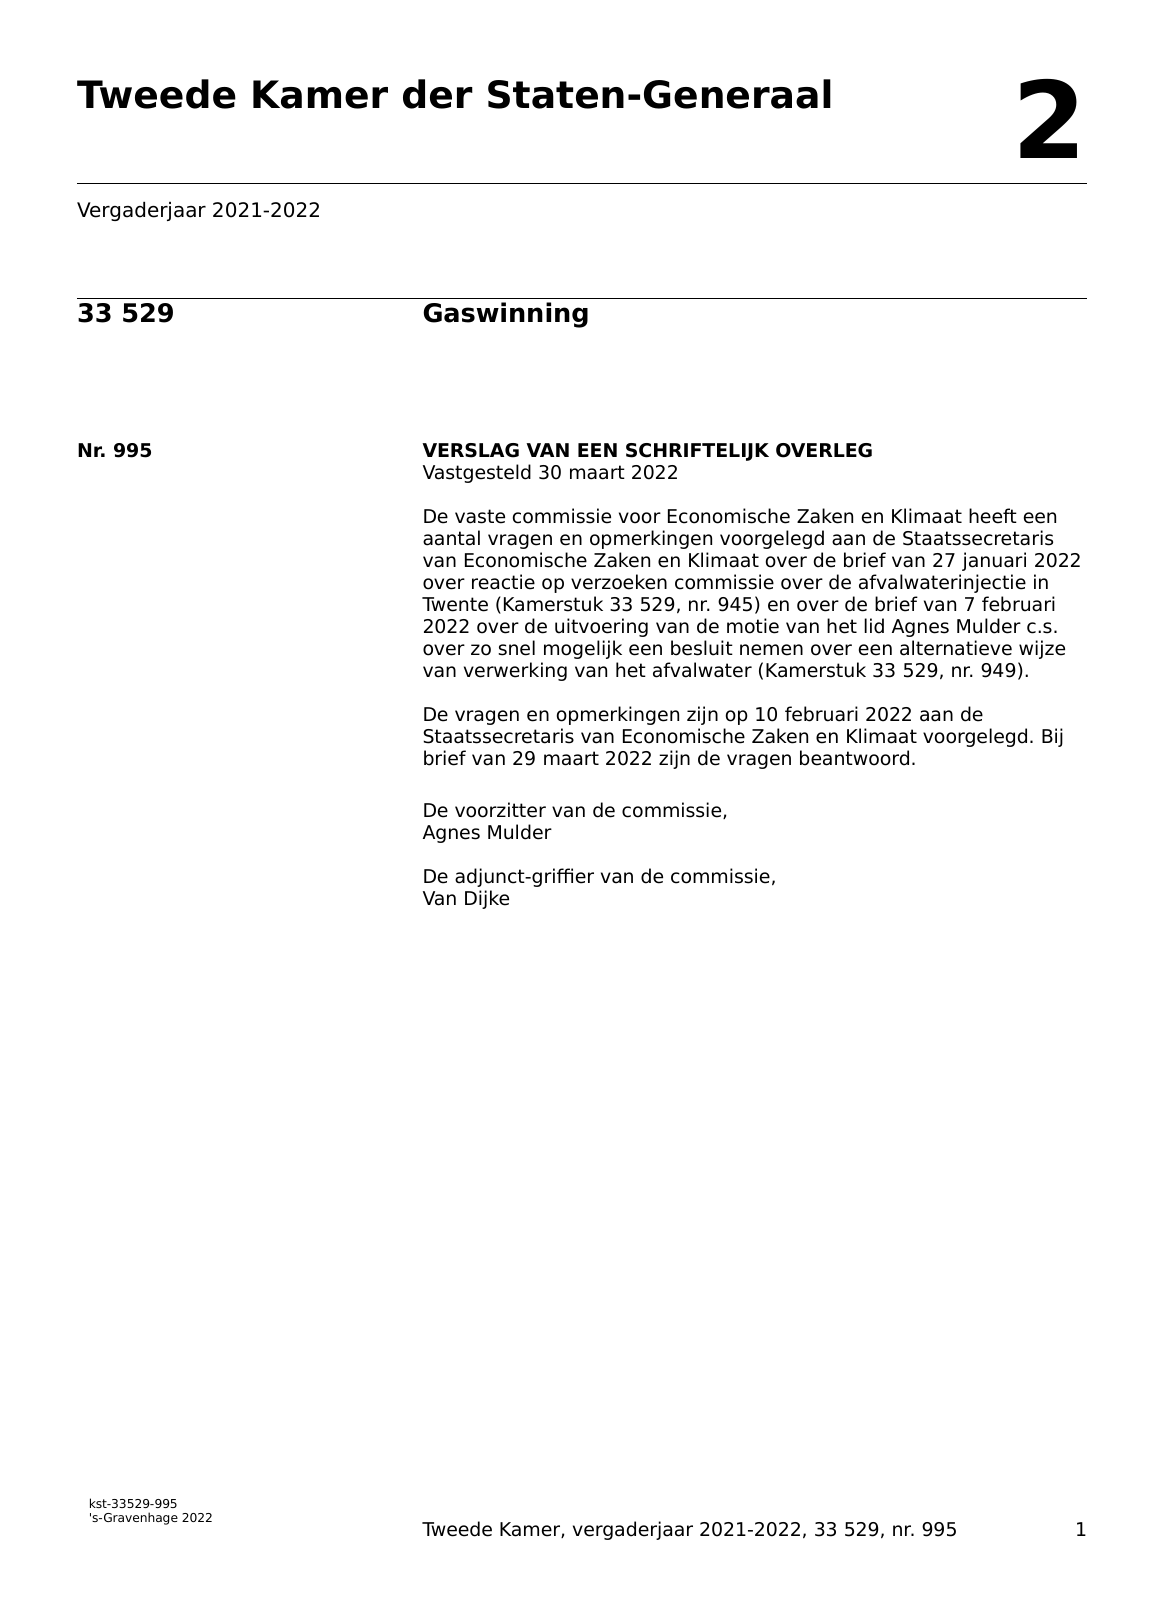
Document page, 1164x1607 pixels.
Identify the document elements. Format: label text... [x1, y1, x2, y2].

text De voorzitter van de commissie, Agnes Mulder [422, 800, 1087, 844]
table_header Tweede Kamer der Staten-Generaal [77, 59, 886, 183]
text De adjunct-griffier van de commissie, Van Dijke [422, 866, 1087, 910]
table_cell Vergaderjaar 2021-2022 [77, 184, 1087, 298]
text kst-33529-995 [88, 1497, 323, 1511]
text 's-Gravenhage 2022 [88, 1511, 323, 1525]
subtitle 33 529 Gaswinning [77, 299, 1087, 329]
table_header 2 [886, 59, 1087, 183]
text Vastgesteld 30 maart 2022 [422, 462, 1087, 484]
subtitle Nr. 995 VERSLAG VAN EEN SCHRIFTELIJK OVERLEG [77, 440, 1087, 462]
text De vaste commissie voor Economische Zaken en Klimaat heeft een aantal vragen en opmerkingen voorgelegd aan de Staatssecretaris van Economische Zaken en Klimaat over de brief van 27 januari 2022 over reactie op verzoeken commissie over de afvalwaterinjectie in Twente (Kamerstuk 33 529, nr. 945) en over de brief van 7 februari 2022 over de uitvoering van de motie van het lid Agnes Mulder c.s. over zo snel mogelijk een besluit nemen over een alternatieve wijze van verwerking van het afvalwater (Kamerstuk 33 529, nr. 949). [422, 506, 1087, 682]
text De vragen en opmerkingen zijn op 10 februari 2022 aan de Staatssecretaris van Economische Zaken en Klimaat voorgelegd. Bij brief van 29 maart 2022 zijn de vragen beantwoord. [422, 704, 1087, 770]
